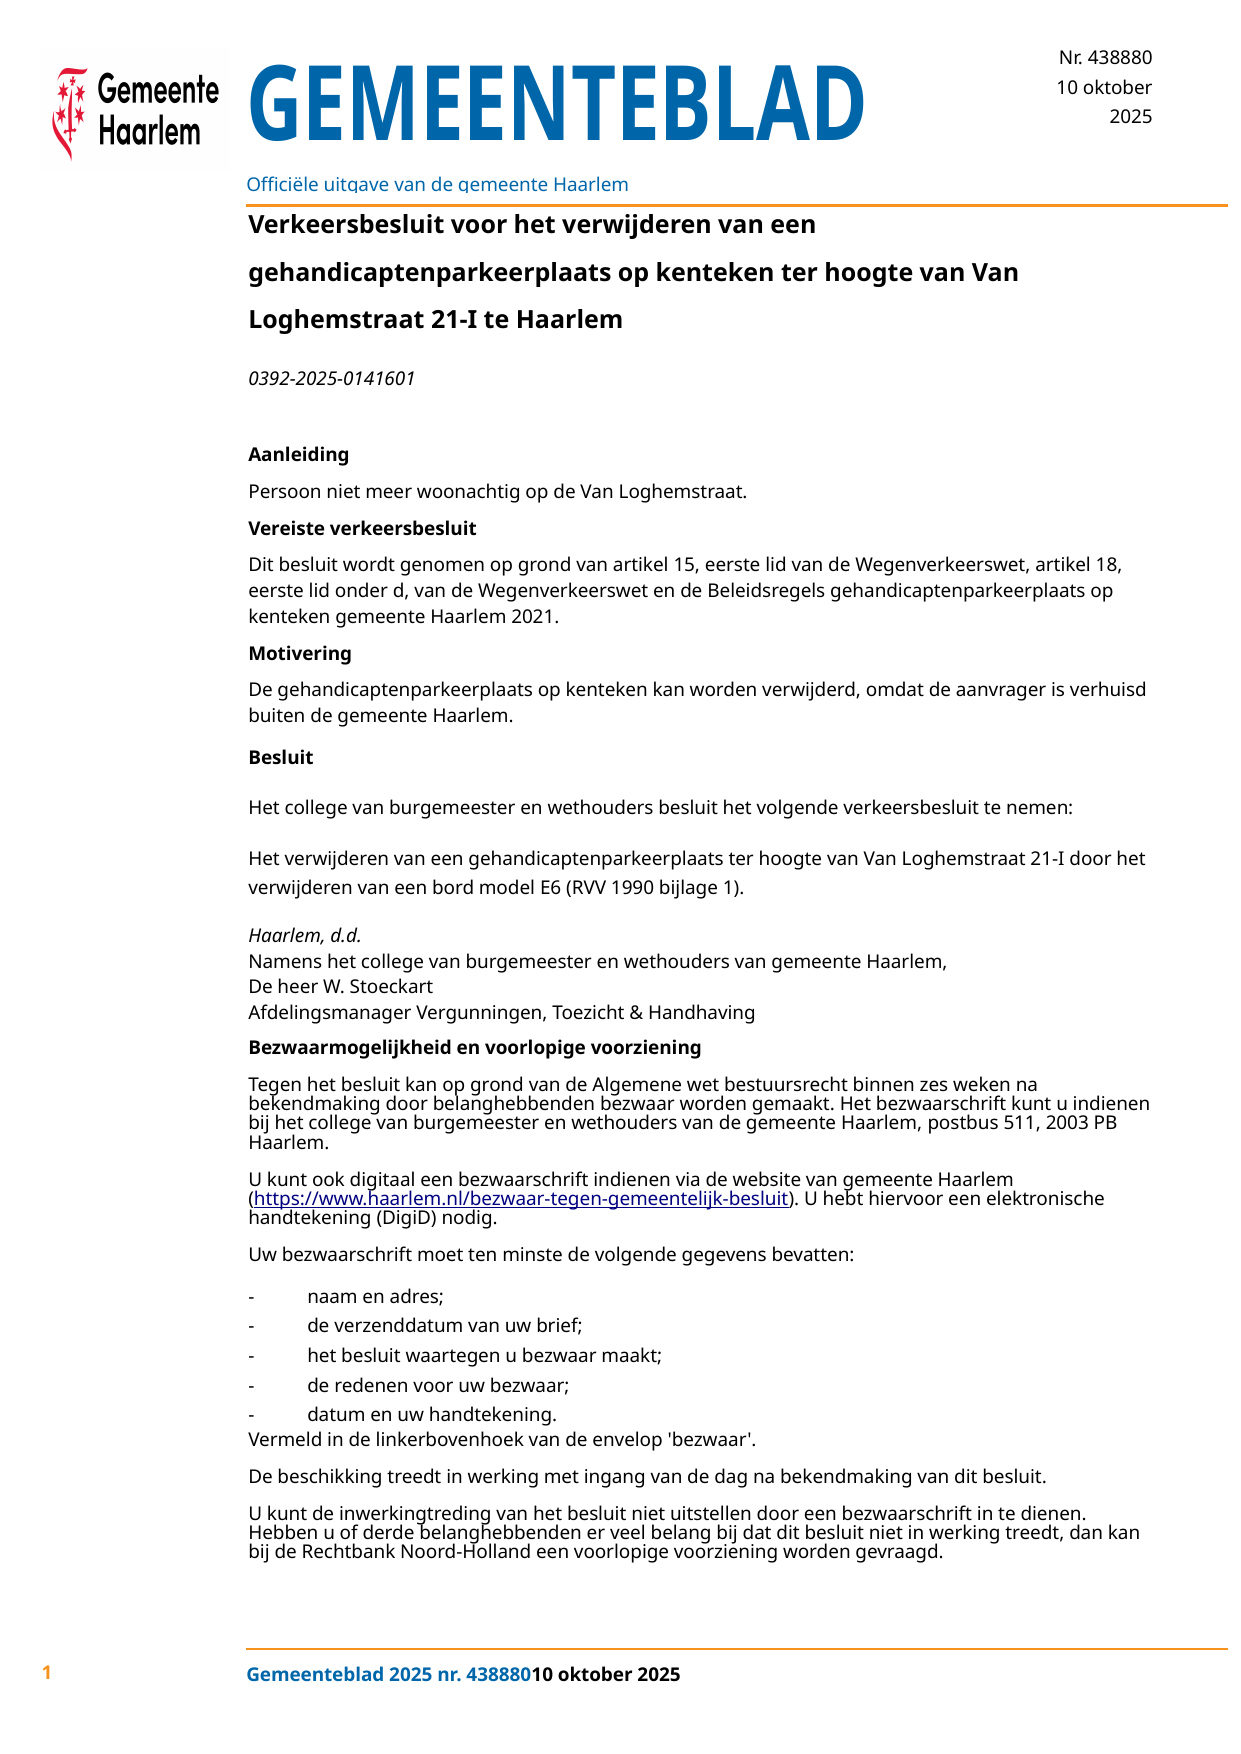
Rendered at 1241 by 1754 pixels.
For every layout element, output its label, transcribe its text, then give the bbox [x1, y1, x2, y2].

text Vereiste verkeersbesluit [248, 515, 1152, 541]
text Aanleiding [248, 442, 1152, 467]
text Het college van burgemeester en wethouders besluit het volgende verkeersbesluit te nemen: [248, 794, 1152, 820]
picture [41, 47, 231, 172]
text Vermeld in de linkerbovenhoek van de envelop 'bezwaar'. [248, 1431, 1152, 1450]
text Tegen het besluit kan op grond van de Algemene wet bestuursrecht binnen zes weken na bekendmaking door belanghebbenden bezwaar worden gemaakt. Het bezwaarschrift kunt u indienen bij het college van burgemeester en wethouders van de gemeente Haarlem, postbus 511, 2003 PB Haarlem. [248, 1076, 1152, 1153]
text Het verwijderen van een gehandicaptenparkeerplaats ter hoogte van Van Loghemstraat 21-I door het verwijderen van een bord model E6 (RVV 1990 bijlage 1). [248, 845, 1152, 900]
list de redenen voor uw bezwaar; [248, 1372, 1152, 1398]
text Dit besluit wordt genomen op grond van artikel 15, eerste lid van de Wegenverkeerswet, artikel 18, eerste lid onder d, van de Wegenverkeerswet en de Beleidsregels gehandicaptenparkeerplaats op kenteken gemeente Haarlem 2021. [248, 552, 1152, 629]
text De beschikking treedt in werking met ingang van de dag na bekendmaking van dit besluit. [248, 1468, 1152, 1487]
text Motivering [248, 640, 1152, 665]
text Besluit [248, 744, 1152, 770]
text Uw bezwaarschrift moet ten minste de volgende gegevens bevatten: [248, 1246, 1152, 1265]
text Bezwaarmogelijkheid en voorlopige voorziening [248, 1039, 1152, 1058]
text Afdelingsmanager Vergunningen, Toezicht & Handhaving [248, 999, 1152, 1025]
list het besluit waartegen u bezwaar maakt; [248, 1342, 1152, 1368]
text Persoon niet meer woonachtig op de Van Loghemstraat. [248, 478, 1152, 504]
list de verzenddatum van uw brief; [248, 1313, 1152, 1338]
list naam en adres; [248, 1283, 1152, 1309]
text De gehandicaptenparkeerplaats op kenteken kan worden verwijderd, omdat de aanvrager is verhuisd buiten de gemeente Haarlem. [248, 676, 1152, 728]
text Haarlem, d.d. [248, 922, 1152, 948]
text Verkeersbesluit voor het verwijderen van een gehandicaptenparkeerplaats op kenteken ter hoogte van Van Loghemstraat 21-I te Haarlem [248, 207, 1152, 336]
text U kunt de inwerkingtreding van het besluit niet uitstellen door een bezwaarschrift in te dienen. Hebben u of derde belanghebbenden er veel belang bij dat dit besluit niet in werking treedt, dan kan bij de Rechtbank Noord-Holland een voorlopige voorziening worden gevraagd. [248, 1505, 1152, 1563]
list datum en uw handtekening. [248, 1401, 1152, 1427]
text Namens het college van burgemeester en wethouders van gemeente Haarlem, [248, 948, 1152, 974]
text U kunt ook digitaal een bezwaarschrift indienen via de website van gemeente Haarlem (https://www.haarlem.nl/bezwaar-tegen-gemeentelijk-besluit). U hebt hiervoor een elektronische handtekening (DigiD) nodig. [248, 1171, 1152, 1228]
text 0392-2025-0141601 [248, 366, 1152, 391]
text De heer W. Stoeckart [248, 974, 1152, 999]
